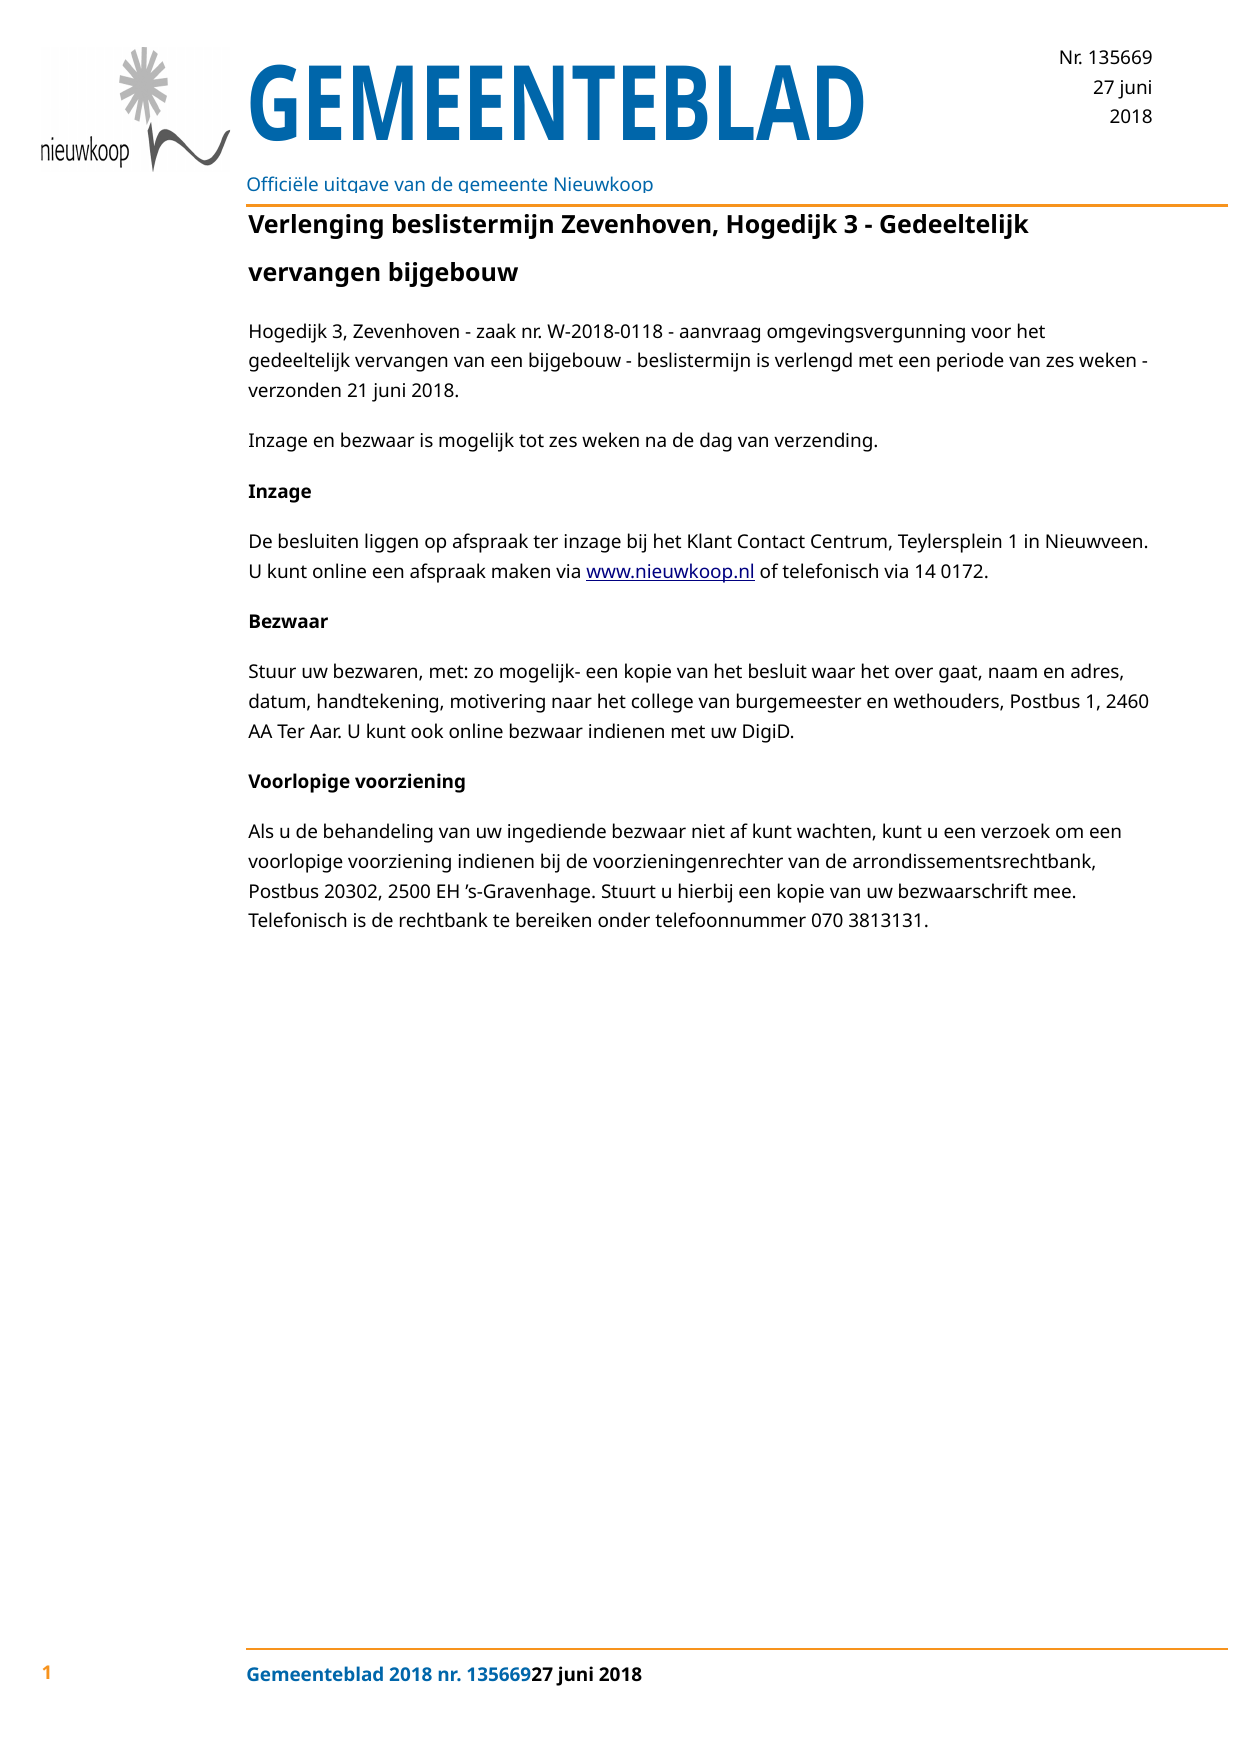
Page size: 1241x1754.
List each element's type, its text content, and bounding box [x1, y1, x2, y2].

text Stuur uw bezwaren, met: zo mogelijk- een kopie van het besluit waar het over gaat, naam en adres, datum, handtekening, motivering naar het college van burgemeester en wethouders, Postbus 1, 2460 AA Ter Aar. U kunt ook online bezwaar indienen met uw DigiD. [248, 659, 1152, 744]
text Hogedijk 3, Zevenhoven - zaak nr. W-2018-0118 - aanvraag omgevingsvergunning voor het gedeeltelijk vervangen van een bijgebouw - beslistermijn is verlengd met een periode van zes weken - verzonden 21 juni 2018. [248, 318, 1152, 403]
text Voorlopige voorziening [248, 768, 1152, 794]
text Inzage en bezwaar is mogelijk tot zes weken na de dag van verzending. [248, 427, 1152, 453]
text Bezwaar [248, 608, 1152, 634]
text Als u de behandeling van uw ingediende bezwaar niet af kunt wachten, kunt u een verzoek om een voorlopige voorziening indienen bij de voorzieningenrechter van de arrondissementsrechtbank, Postbus 20302, 2500 EH ’s-Gravenhage. Stuurt u hierbij een kopie van uw bezwaarschrift mee. Telefonisch is de rechtbank te bereiken onder telefoonnummer 070 3813131. [248, 819, 1152, 933]
picture [41, 47, 231, 172]
text Inzage [248, 478, 1152, 504]
text Verlenging beslistermijn Zevenhoven, Hogedijk 3 - Gedeeltelijk vervangen bijgebouw [248, 207, 1152, 288]
text De besluiten liggen op afspraak ter inzage bij het Klant Contact Centrum, Teylersplein 1 in Nieuwveen. U kunt online een afspraak maken via www.nieuwkoop.nl of telefonisch via 14 0172. [248, 528, 1152, 584]
